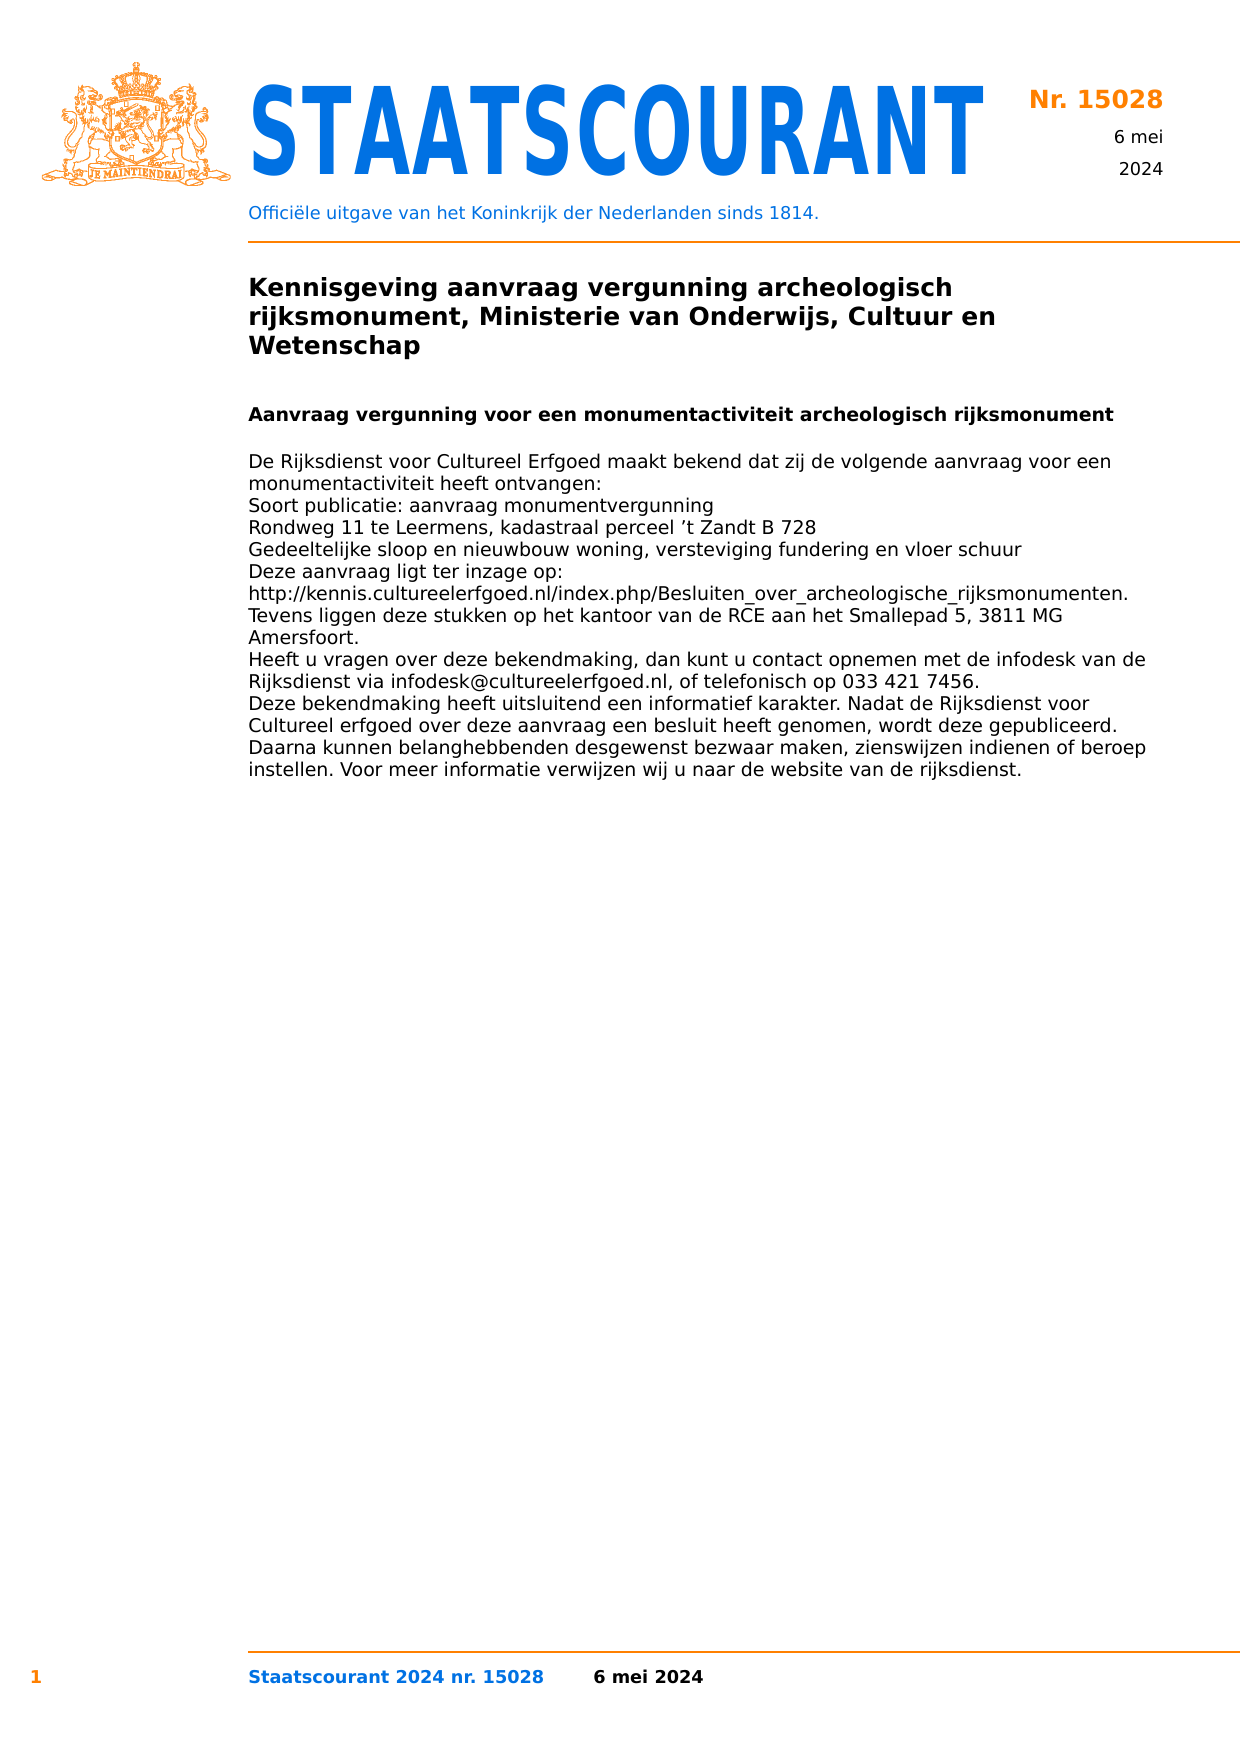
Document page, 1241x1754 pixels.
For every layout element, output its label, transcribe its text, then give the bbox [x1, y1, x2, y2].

picture [41, 62, 231, 186]
table_header Nr. 15028 [998, 62, 1240, 121]
table_header STAATSCOURANT [248, 62, 998, 203]
table_header [25, 62, 248, 241]
text Deze aanvraag ligt ter inzage op: http://kennis.cultureelerfgoed.nl/index.php/Besluiten_over_archeologische_rijksmonumenten. Tevens liggen deze stukken op het kantoor van de RCE aan het Smallepad 5, 3811 MG Amersfoort. [248, 561, 1163, 649]
text Heeft u vragen over deze bekendmaking, dan kunt u contact opnemen met de infodesk van de Rijksdienst via infodesk@cultureelerfgoed.nl, of telefonisch op 033 421 7456. [248, 649, 1163, 693]
text De Rijksdienst voor Cultureel Erfgoed maakt bekend dat zij de volgende aanvraag voor een monumentactiviteit heeft ontvangen: [248, 451, 1163, 495]
text Soort publicatie: aanvraag monumentvergunning [248, 495, 1163, 517]
table_cell Officiële uitgave van het Koninkrijk der Nederlanden sinds 1814. [248, 203, 1240, 241]
text Rondweg 11 te Leermens, kadastraal perceel ’t Zandt B 728 [248, 517, 1163, 539]
text Deze bekendmaking heeft uitsluitend een informatief karakter. Nadat de Rijksdienst voor Cultureel erfgoed over deze aanvraag een besluit heeft genomen, wordt deze gepubliceerd. Daarna kunnen belanghebbenden desgewenst bezwaar maken, zienswijzen indienen of beroep instellen. Voor meer informatie verwijzen wij u naar de website van de rijksdienst. [248, 693, 1163, 781]
table_cell 6 mei [998, 121, 1240, 153]
table_cell 2024 [998, 153, 1240, 203]
subtitle Kennisgeving aanvraag vergunning archeologisch rijksmonument, Ministerie van Onderwijs, Cultuur en Wetenschap [248, 273, 1163, 361]
subtitle Aanvraag vergunning voor een monumentactiviteit archeologisch rijksmonument [248, 404, 1163, 426]
text Gedeeltelijke sloop en nieuwbouw woning, versteviging fundering en vloer schuur [248, 539, 1163, 561]
